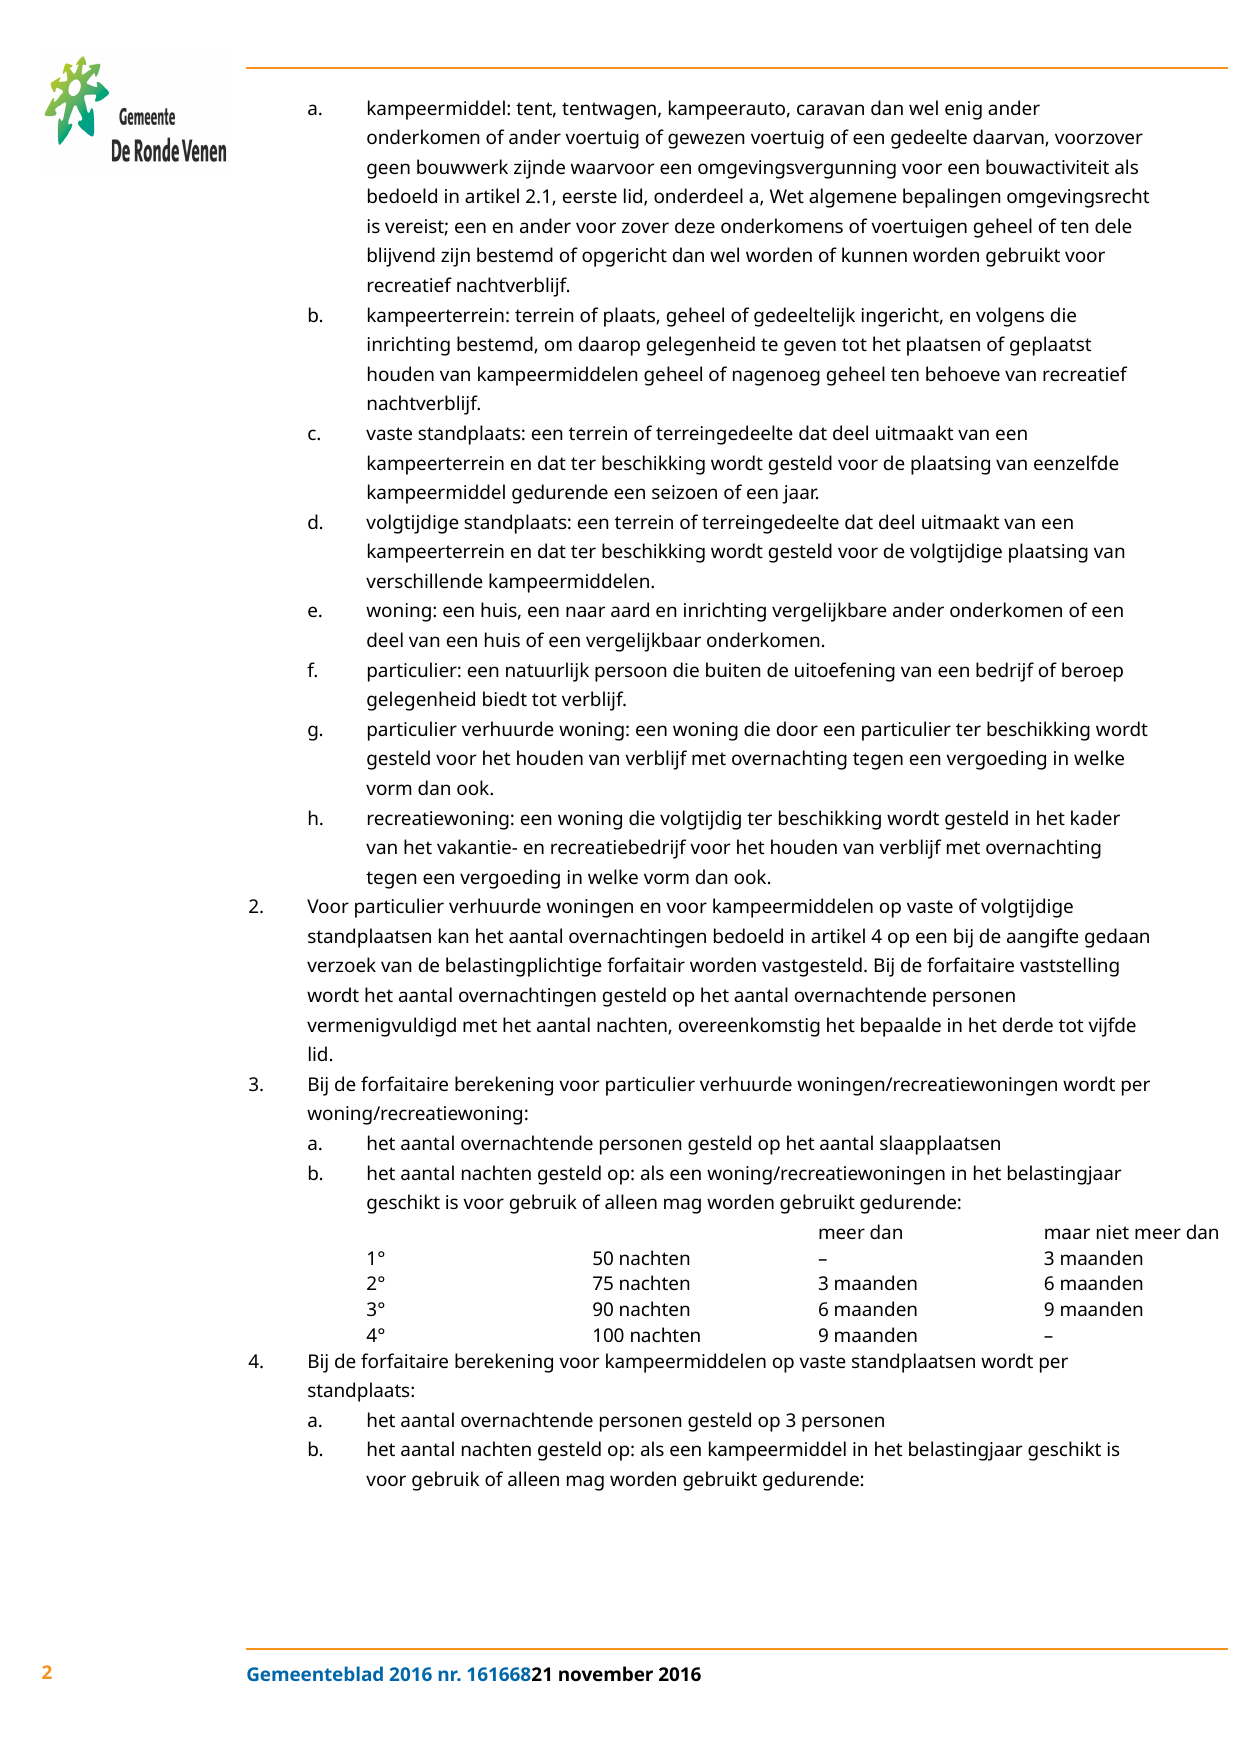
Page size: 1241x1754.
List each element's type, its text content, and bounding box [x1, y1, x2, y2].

list kampeermiddel: tent, tentwagen, kampeerauto, caravan dan wel enig ander onderkomen of ander voertuig of gewezen voertuig of een gedeelte daarvan, voorzover geen bouwwerk zijnde waarvoor een omgevingsvergunning voor een bouwactiviteit als bedoeld in artikel 2.1, eerste lid, onderdeel a, Wet algemene bepalingen omgevingsrecht is vereist; een en ander voor zover deze onderkomens of voertuigen geheel of ten dele blijvend zijn bestemd of opgericht dan wel worden of kunnen worden gebruikt voor recreatief nachtverblijf. [307, 95, 1152, 298]
table_cell 3 maanden [818, 1271, 1044, 1296]
list kampeerterrein: terrein of plaats, geheel of gedeeltelijk ingericht, en volgens die inrichting bestemd, om daarop gelegenheid te geven tot het plaatsen of geplaatst houden van kampeermiddelen geheel of nagenoeg geheel ten behoeve van recreatief nachtverblijf. [307, 302, 1152, 416]
table_header meer dan [818, 1219, 1044, 1245]
list Voor particulier verhuurde woningen en voor kampeermiddelen op vaste of volgtijdige standplaatsen kan het aantal overnachtingen bedoeld in artikel 4 op een bij de aangifte gedaan verzoek van de belastingplichtige forfaitair worden vastgesteld. Bij de forfaitaire vaststelling wordt het aantal overnachtingen gesteld op het aantal overnachtende personen vermenigvuldigd met het aantal nachten, overeenkomstig het bepaalde in het derde tot vijfde lid. [248, 893, 1152, 1067]
table_cell – [1044, 1322, 1240, 1348]
table_cell 90 nachten [592, 1296, 818, 1322]
table_header maar niet meer dan [1044, 1219, 1240, 1245]
table_cell 50 nachten [592, 1245, 818, 1271]
list Bij de forfaitaire berekening voor particulier verhuurde woningen/recreatiewoningen wordt per woning/recreatiewoning: [248, 1071, 1152, 1126]
list het aantal nachten gesteld op: als een kampeermiddel in het belastingjaar geschikt is voor gebruik of alleen mag worden gebruikt gedurende: [307, 1437, 1152, 1492]
table_cell – [818, 1245, 1044, 1271]
table_header [592, 1219, 818, 1245]
table_cell 3 maanden [1044, 1245, 1240, 1271]
picture [41, 47, 231, 172]
list het aantal overnachtende personen gesteld op het aantal slaapplaatsen [307, 1130, 1152, 1156]
list recreatiewoning: een woning die volgtijdig ter beschikking wordt gesteld in het kader van het vakantie- en recreatiebedrijf voor het houden van verblijf met overnachting tegen een vergoeding in welke vorm dan ook. [307, 805, 1152, 890]
list particulier verhuurde woning: een woning die door een particulier ter beschikking wordt gesteld voor het houden van verblijf met overnachting tegen een vergoeding in welke vorm dan ook. [307, 716, 1152, 801]
list woning: een huis, een naar aard en inrichting vergelijkbare ander onderkomen of een deel van een huis of een vergelijkbaar onderkomen. [307, 598, 1152, 653]
table_cell 6 maanden [1044, 1271, 1240, 1296]
list het aantal nachten gesteld op: als een woning/recreatiewoningen in het belastingjaar geschikt is voor gebruik of alleen mag worden gebruikt gedurende: [307, 1160, 1152, 1215]
table_cell 9 maanden [1044, 1296, 1240, 1322]
table_cell 4° [366, 1322, 592, 1348]
list Bij de forfaitaire berekening voor kampeermiddelen op vaste standplaatsen wordt per standplaats: [248, 1348, 1152, 1403]
list particulier: een natuurlijk persoon die buiten de uitoefening van een bedrijf of beroep gelegenheid biedt tot verblijf. [307, 657, 1152, 712]
table_header [366, 1219, 592, 1245]
table_cell 1° [366, 1245, 592, 1271]
list het aantal overnachtende personen gesteld op 3 personen [307, 1407, 1152, 1433]
table_cell 3° [366, 1296, 592, 1322]
table_cell 100 nachten [592, 1322, 818, 1348]
table_cell 75 nachten [592, 1271, 818, 1296]
list vaste standplaats: een terrein of terreingedeelte dat deel uitmaakt van een kampeerterrein en dat ter beschikking wordt gesteld voor de plaatsing van eenzelfde kampeermiddel gedurende een seizoen of een jaar. [307, 420, 1152, 505]
table_cell 2° [366, 1271, 592, 1296]
table_cell 6 maanden [818, 1296, 1044, 1322]
list volgtijdige standplaats: een terrein of terreingedeelte dat deel uitmaakt van een kampeerterrein en dat ter beschikking wordt gesteld voor de volgtijdige plaatsing van verschillende kampeermiddelen. [307, 509, 1152, 594]
table_cell 9 maanden [818, 1322, 1044, 1348]
